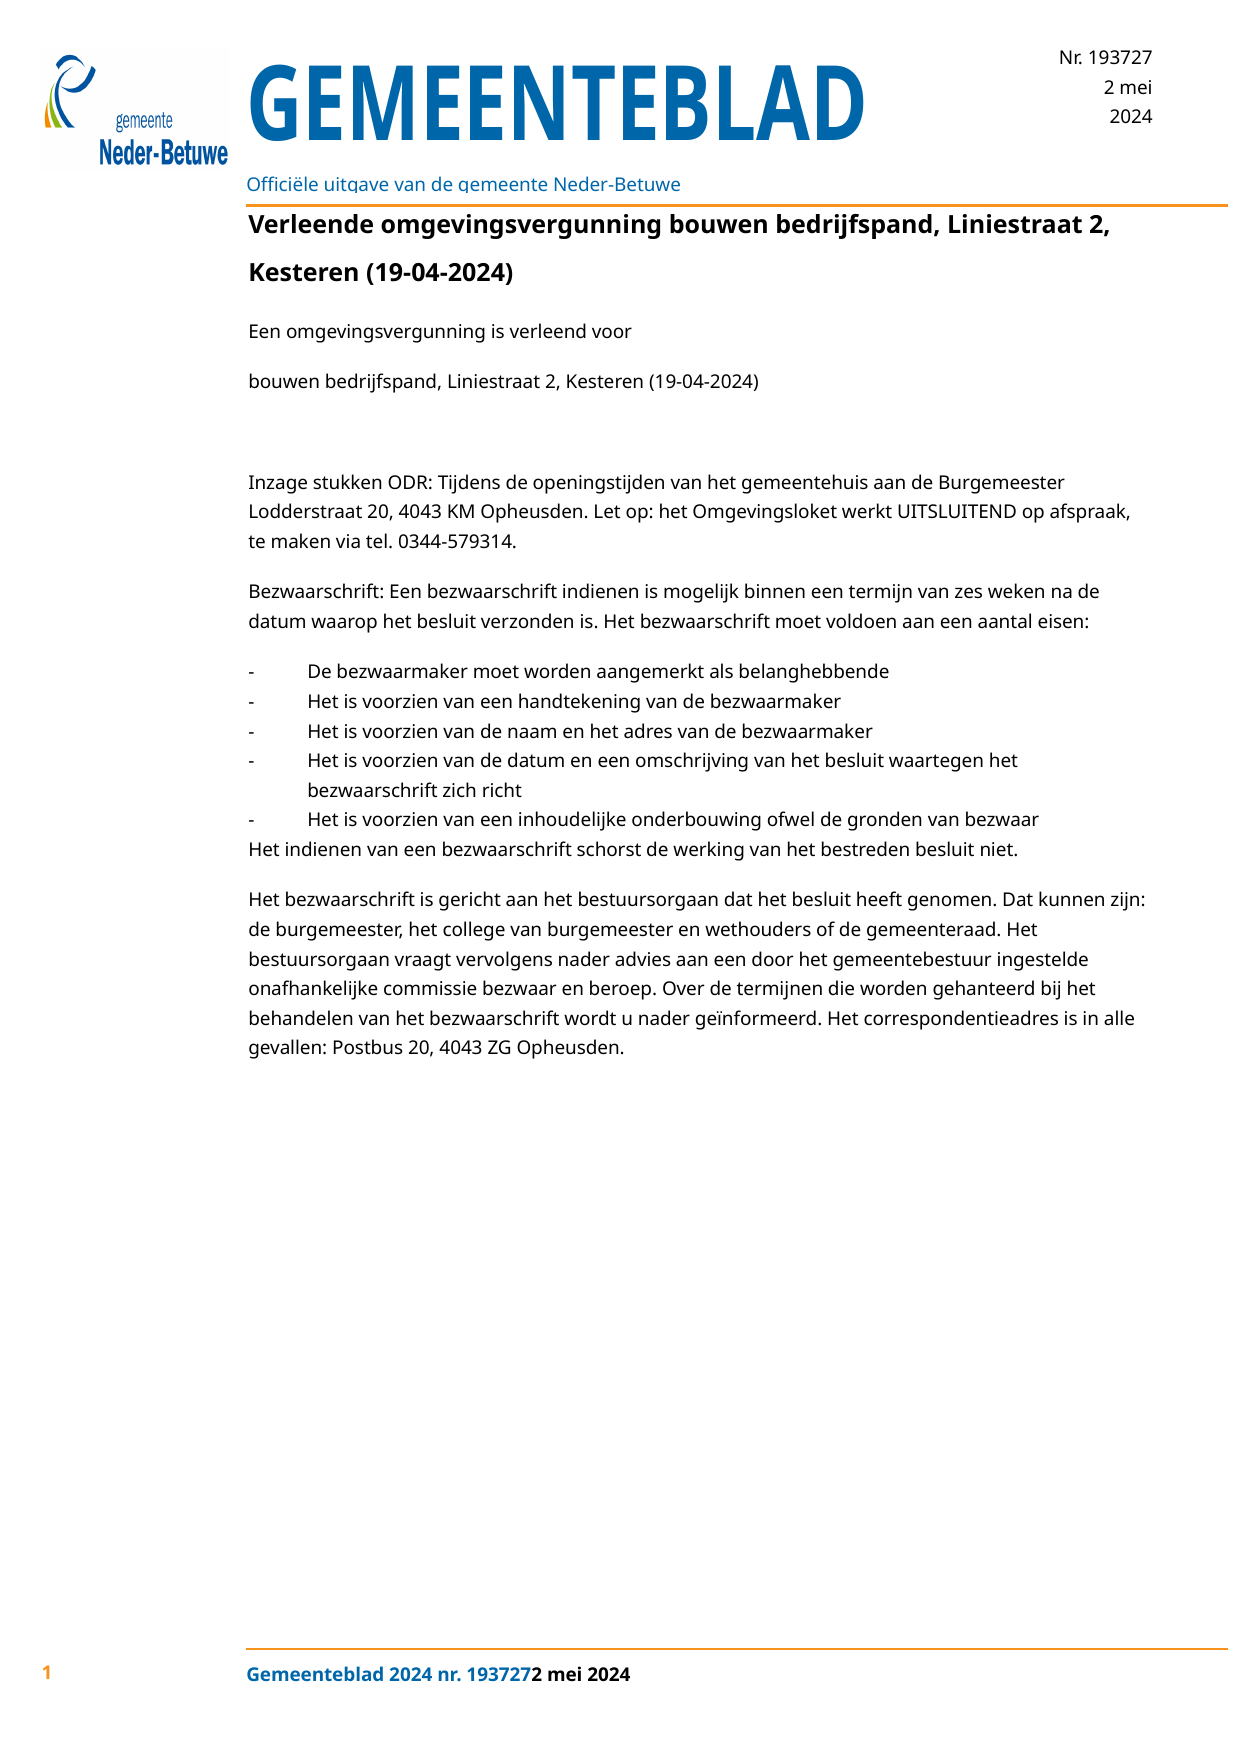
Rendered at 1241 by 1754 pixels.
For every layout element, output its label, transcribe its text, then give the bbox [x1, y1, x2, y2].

text Een omgevingsvergunning is verleend voor [248, 318, 1152, 344]
list Het is voorzien van de datum en een omschrijving van het besluit waartegen het bezwaarschrift zich richt [248, 747, 1152, 803]
text Verleende omgevingsvergunning bouwen bedrijfspand, Liniestraat 2, Kesteren (19-04-2024) [248, 207, 1152, 288]
list Het is voorzien van de naam en het adres van de bezwaarmaker [248, 718, 1152, 744]
text bouwen bedrijfspand, Liniestraat 2, Kesteren (19-04-2024) [248, 368, 1152, 394]
list Het is voorzien van een inhoudelijke onderbouwing ofwel de gronden van bezwaar [248, 807, 1152, 832]
list De bezwaarmaker moet worden aangemerkt als belanghebbende [248, 659, 1152, 684]
text Bezwaarschrift: Een bezwaarschrift indienen is mogelijk binnen een termijn van zes weken na de datum waarop het besluit verzonden is. Het bezwaarschrift moet voldoen aan een aantal eisen: [248, 579, 1152, 634]
text Het bezwaarschrift is gericht aan het bestuursorgaan dat het besluit heeft genomen. Dat kunnen zijn: de burgemeester, het college van burgemeester en wethouders of de gemeenteraad. Het bestuursorgaan vraagt vervolgens nader advies aan een door het gemeentebestuur ingestelde onafhankelijke commissie bezwaar en beroep. Over de termijnen die worden gehanteerd bij het behandelen van het bezwaarschrift wordt u nader geïnformeerd. Het correspondentieadres is in alle gevallen: Postbus 20, 4043 ZG Opheusden. [248, 887, 1152, 1060]
text Het indienen van een bezwaarschrift schorst de werking van het bestreden besluit niet. [248, 836, 1152, 862]
text Inzage stukken ODR: Tijdens de openingstijden van het gemeentehuis aan de Burgemeester Lodderstraat 20, 4043 KM Opheusden. Let op: het Omgevingsloket werkt UITSLUITEND op afspraak, te maken via tel. 0344-579314. [248, 469, 1152, 554]
picture [41, 47, 231, 172]
list Het is voorzien van een handtekening van de bezwaarmaker [248, 688, 1152, 714]
